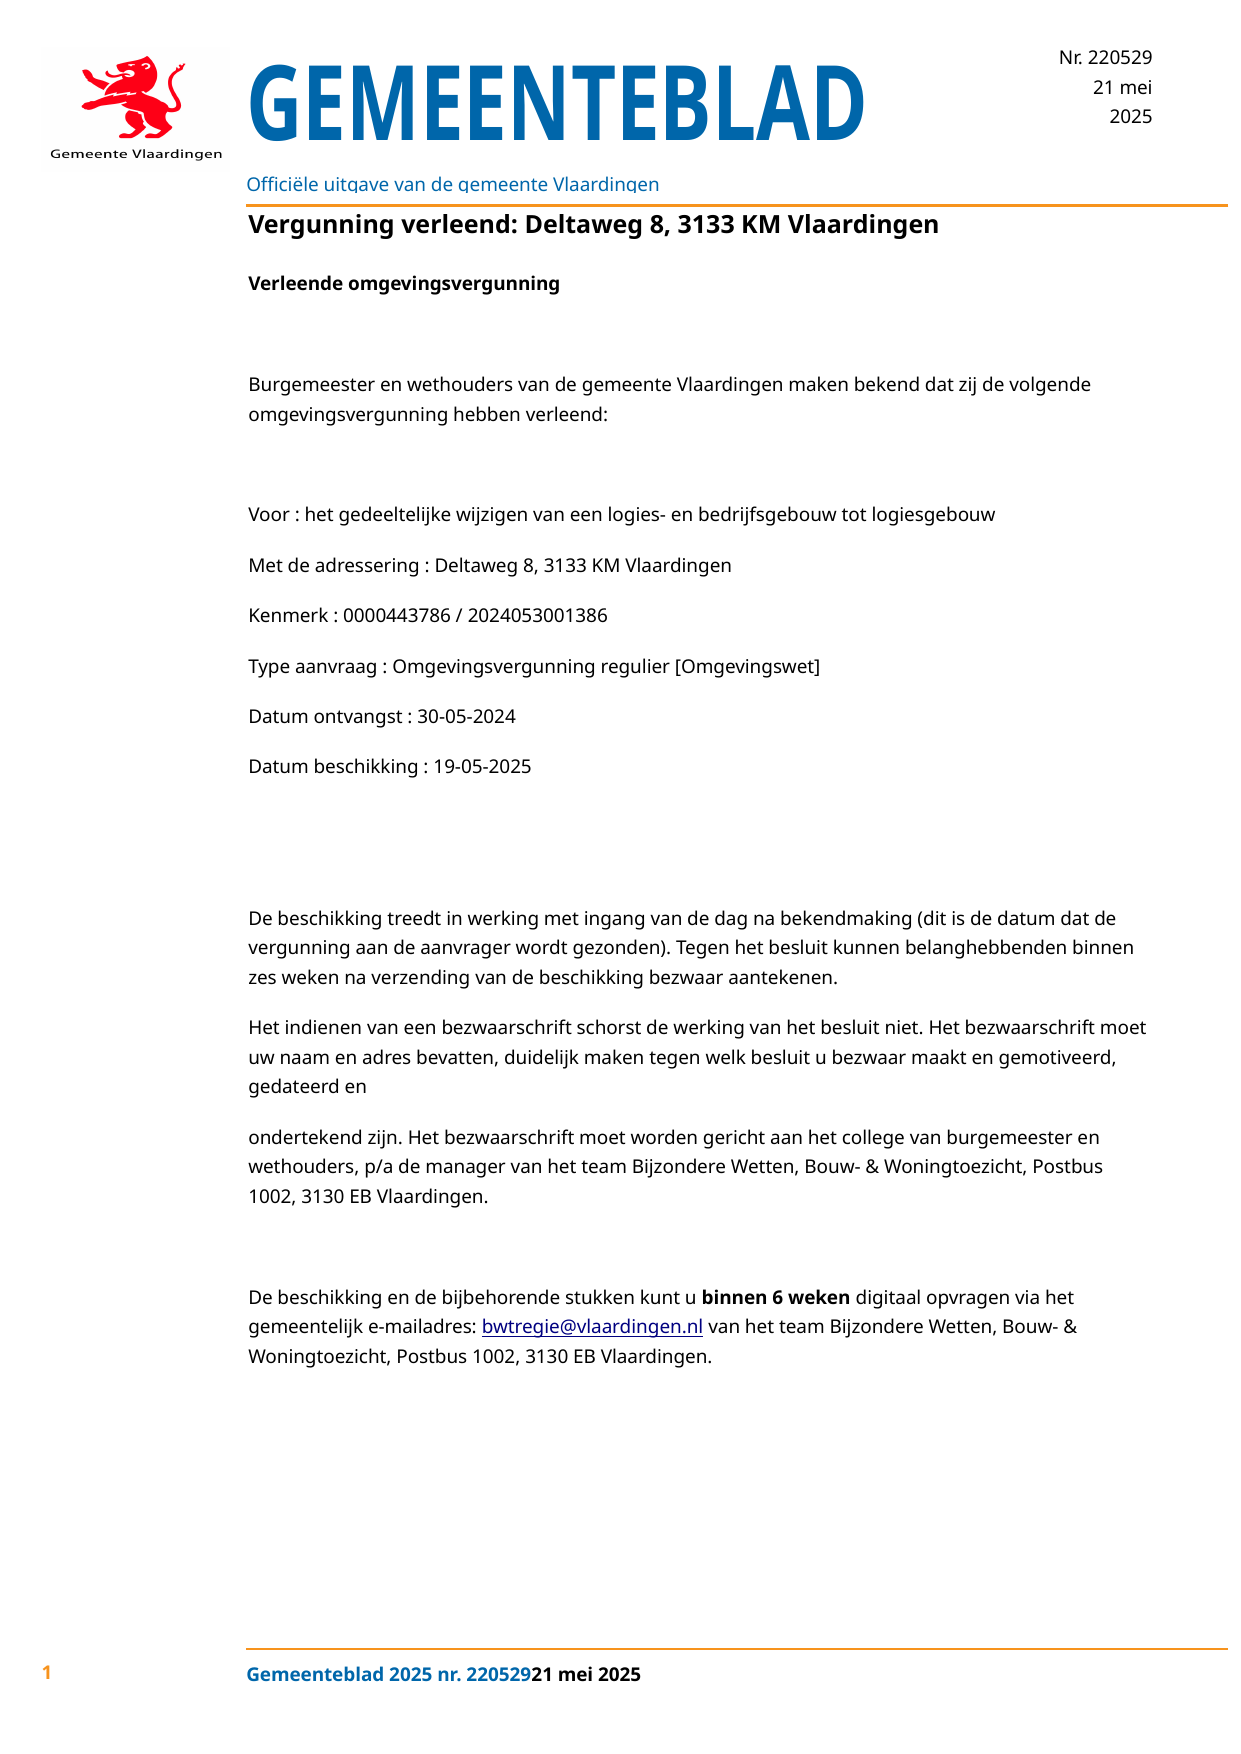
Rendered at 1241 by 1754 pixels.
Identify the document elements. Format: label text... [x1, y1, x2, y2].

text Het indienen van een bezwaarschrift schorst de werking van het besluit niet. Het bezwaarschrift moet uw naam en adres bevatten, duidelijk maken tegen welk besluit u bezwaar maakt en gemotiveerd, gedateerd en [248, 1014, 1152, 1099]
text Datum ontvangst : 30-05-2024 [248, 703, 1152, 729]
text ondertekend zijn. Het bezwaarschrift moet worden gericht aan het college van burgemeester en wethouders, p/a de manager van het team Bijzondere Wetten, Bouw- & Woningtoezicht, Postbus 1002, 3130 EB Vlaardingen. [248, 1124, 1152, 1209]
text Kenmerk : 0000443786 / 2024053001386 [248, 602, 1152, 628]
text Type aanvraag : Omgevingsvergunning regulier [Omgevingswet] [248, 653, 1152, 678]
text De beschikking en de bijbehorende stukken kunt u binnen 6 weken digitaal opvragen via het gemeentelijk e-mailadres: bwtregie@vlaardingen.nl van het team Bijzondere Wetten, Bouw- & Woningtoezicht, Postbus 1002, 3130 EB Vlaardingen. [248, 1284, 1152, 1369]
text Verleende omgevingsvergunning [248, 270, 1152, 296]
picture [41, 47, 231, 172]
text Vergunning verleend: Deltaweg 8, 3133 KM Vlaardingen [248, 207, 1152, 241]
text De beschikking treedt in werking met ingang van de dag na bekendmaking (dit is de datum dat de vergunning aan de aanvrager wordt gezonden). Tegen het besluit kunnen belanghebbenden binnen zes weken na verzending van de beschikking bezwaar aantekenen. [248, 905, 1152, 990]
text Datum beschikking : 19-05-2025 [248, 754, 1152, 779]
text Voor : het gedeeltelijke wijzigen van een logies- en bedrijfsgebouw tot logiesgebouw [248, 502, 1152, 527]
text Burgemeester en wethouders van de gemeente Vlaardingen maken bekend dat zij de volgende omgevingsvergunning hebben verleend: [248, 371, 1152, 426]
text Met de adressering : Deltaweg 8, 3133 KM Vlaardingen [248, 552, 1152, 578]
